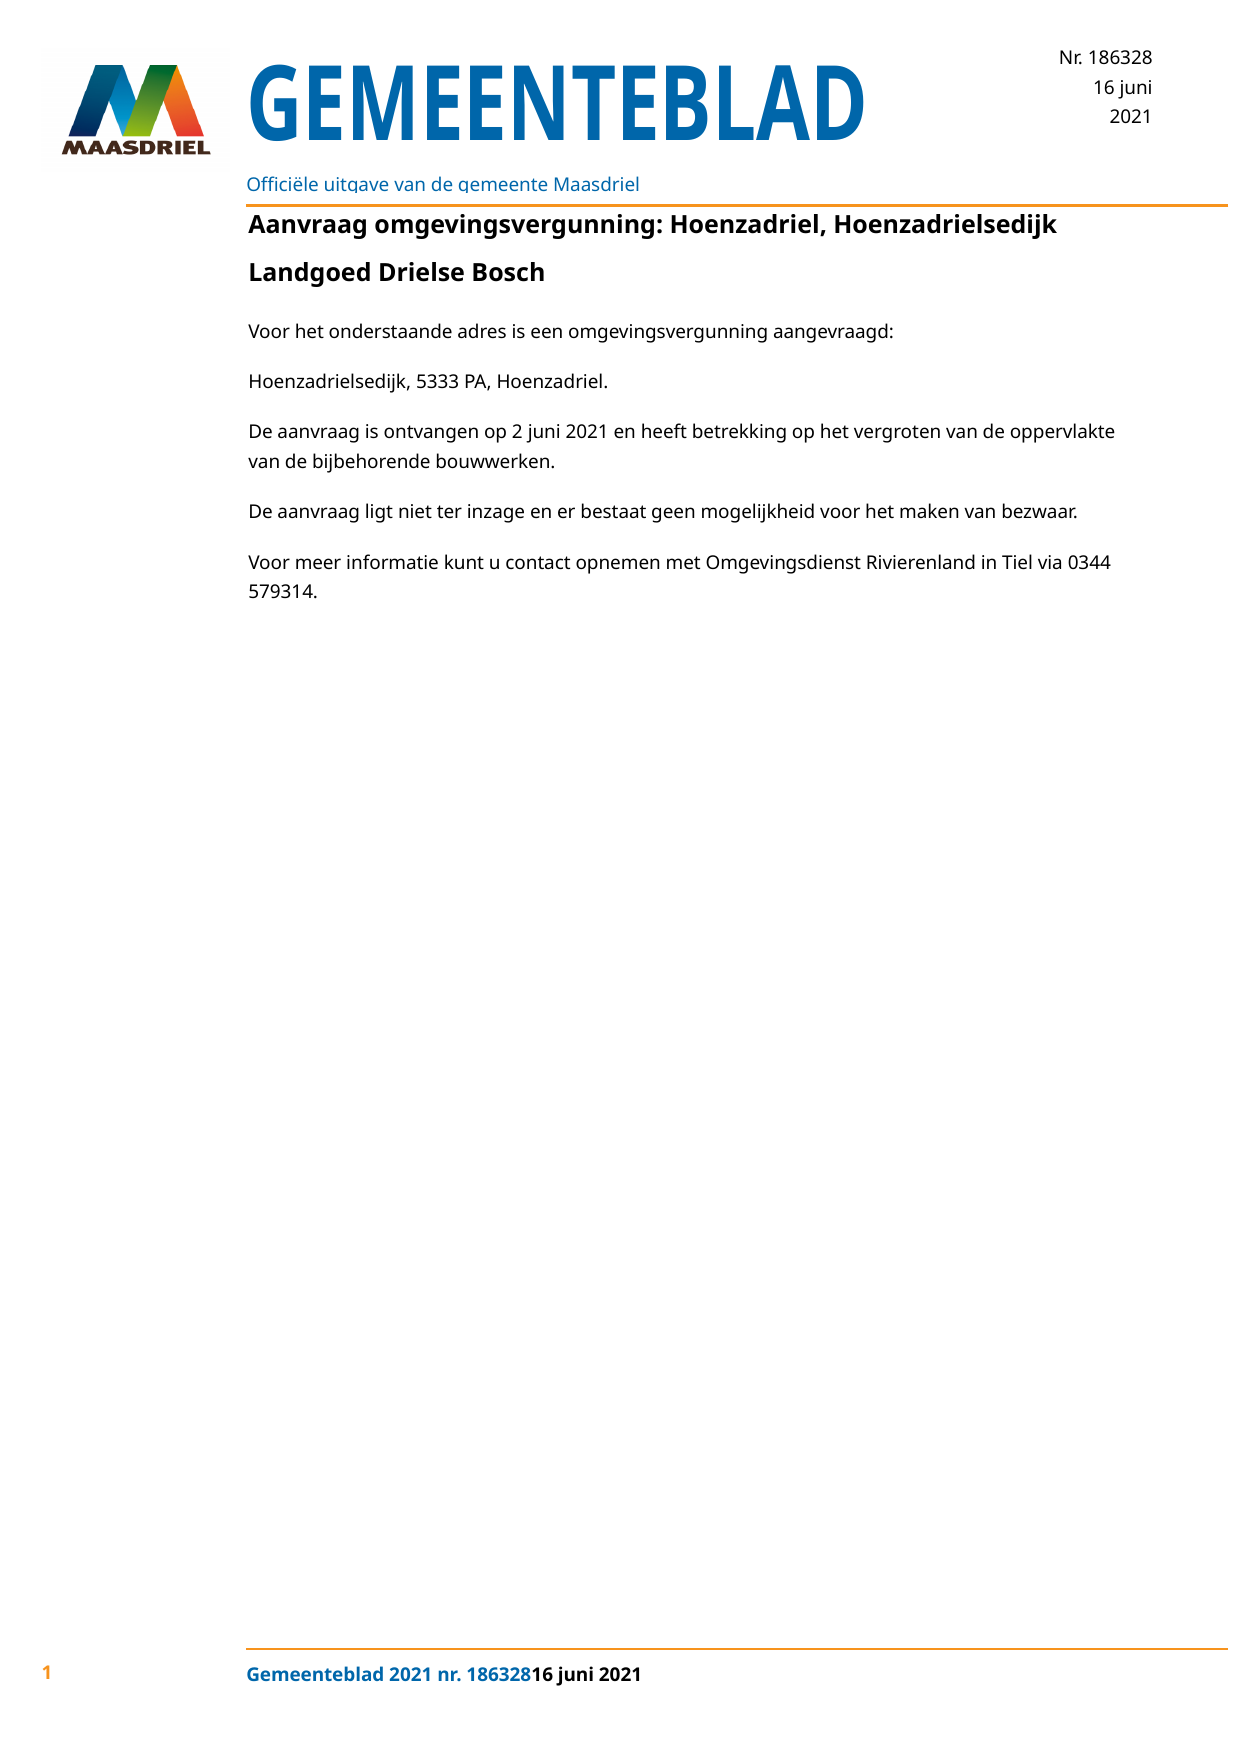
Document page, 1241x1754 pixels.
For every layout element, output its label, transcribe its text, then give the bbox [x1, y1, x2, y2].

text De aanvraag is ontvangen op 2 juni 2021 en heeft betrekking op het vergroten van de oppervlakte van de bijbehorende bouwwerken. [248, 419, 1152, 474]
text Voor het onderstaande adres is een omgevingsvergunning aangevraagd: [248, 318, 1152, 344]
text Voor meer informatie kunt u contact opnemen met Omgevingsdienst Rivierenland in Tiel via 0344 579314. [248, 549, 1152, 604]
text De aanvraag ligt niet ter inzage en er bestaat geen mogelijkheid voor het maken van bezwaar. [248, 499, 1152, 524]
picture [41, 47, 231, 172]
text Aanvraag omgevingsvergunning: Hoenzadriel, Hoenzadrielsedijk Landgoed Drielse Bosch [248, 207, 1152, 288]
text Hoenzadrielsedijk, 5333 PA, Hoenzadriel. [248, 368, 1152, 394]
